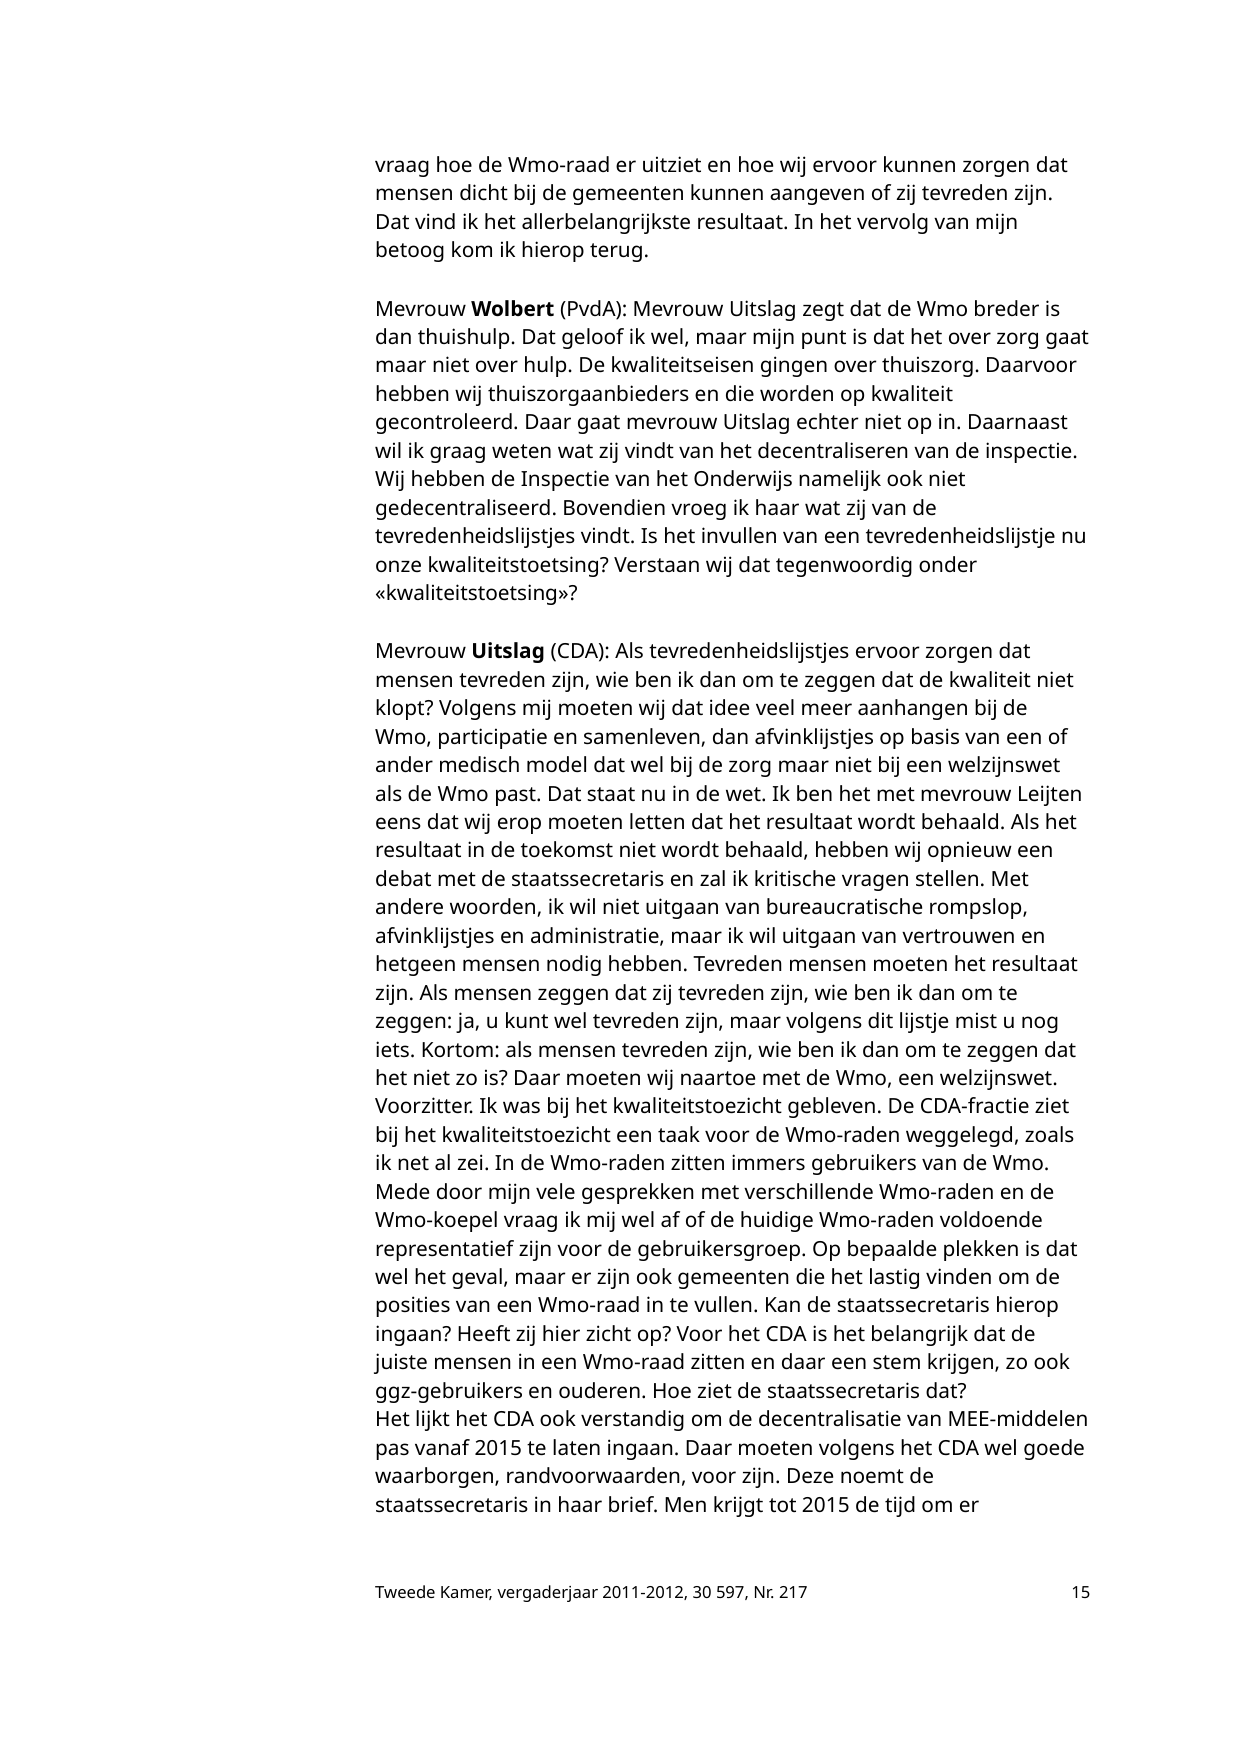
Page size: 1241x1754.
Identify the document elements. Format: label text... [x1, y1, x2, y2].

text Het lijkt het CDA ook verstandig om de decentralisatie van MEE-middelen pas vanaf 2015 te laten ingaan. Daar moeten volgens het CDA wel goede waarborgen, randvoorwaarden, voor zijn. Deze noemt de staatssecretaris in haar brief. Men krijgt tot 2015 de tijd om er [375, 1404, 1090, 1518]
text Mevrouw Uitslag (CDA): Als tevredenheidslijstjes ervoor zorgen dat mensen tevreden zijn, wie ben ik dan om te zeggen dat de kwaliteit niet klopt? Volgens mij moeten wij dat idee veel meer aanhangen bij de Wmo, participatie en samenleven, dan afvinklijstjes op basis van een of ander medisch model dat wel bij de zorg maar niet bij een welzijnswet als de Wmo past. Dat staat nu in de wet. Ik ben het met mevrouw Leijten eens dat wij erop moeten letten dat het resultaat wordt behaald. Als het resultaat in de toekomst niet wordt behaald, hebben wij opnieuw een debat met de staatssecretaris en zal ik kritische vragen stellen. Met andere woorden, ik wil niet uitgaan van bureaucratische rompslop, afvinklijstjes en administratie, maar ik wil uitgaan van vertrouwen en hetgeen mensen nodig hebben. Tevreden mensen moeten het resultaat zijn. Als mensen zeggen dat zij tevreden zijn, wie ben ik dan om te zeggen: ja, u kunt wel tevreden zijn, maar volgens dit lijstje mist u nog iets. Kortom: als mensen tevreden zijn, wie ben ik dan om te zeggen dat het niet zo is? Daar moeten wij naartoe met de Wmo, een welzijnswet. [375, 637, 1090, 1092]
text Voorzitter. Ik was bij het kwaliteitstoezicht gebleven. De CDA-fractie ziet bij het kwaliteitstoezicht een taak voor de Wmo-raden weggelegd, zoals ik net al zei. In de Wmo-raden zitten immers gebruikers van de Wmo. Mede door mijn vele gesprekken met verschillende Wmo-raden en de Wmo-koepel vraag ik mij wel af of de huidige Wmo-raden voldoende representatief zijn voor de gebruikersgroep. Op bepaalde plekken is dat wel het geval, maar er zijn ook gemeenten die het lastig vinden om de posities van een Wmo-raad in te vullen. Kan de staatssecretaris hierop ingaan? Heeft zij hier zicht op? Voor het CDA is het belangrijk dat de juiste mensen in een Wmo-raad zitten en daar een stem krijgen, zo ook ggz-gebruikers en ouderen. Hoe ziet de staatssecretaris dat? [375, 1092, 1090, 1404]
text vraag hoe de Wmo-raad er uitziet en hoe wij ervoor kunnen zorgen dat mensen dicht bij de gemeenten kunnen aangeven of zij tevreden zijn. Dat vind ik het allerbelangrijkste resultaat. In het vervolg van mijn betoog kom ik hierop terug. [375, 150, 1090, 264]
text Mevrouw Wolbert (PvdA): Mevrouw Uitslag zegt dat de Wmo breder is dan thuishulp. Dat geloof ik wel, maar mijn punt is dat het over zorg gaat maar niet over hulp. De kwaliteitseisen gingen over thuiszorg. Daarvoor hebben wij thuiszorgaanbieders en die worden op kwaliteit gecontroleerd. Daar gaat mevrouw Uitslag echter niet op in. Daarnaast wil ik graag weten wat zij vindt van het decentraliseren van de inspectie. Wij hebben de Inspectie van het Onderwijs namelijk ook niet gedecentraliseerd. Bovendien vroeg ik haar wat zij van de tevredenheidslijstjes vindt. Is het invullen van een tevredenheidslijstje nu onze kwaliteitstoetsing? Verstaan wij dat tegenwoordig onder «kwaliteitstoetsing»? [375, 294, 1090, 607]
